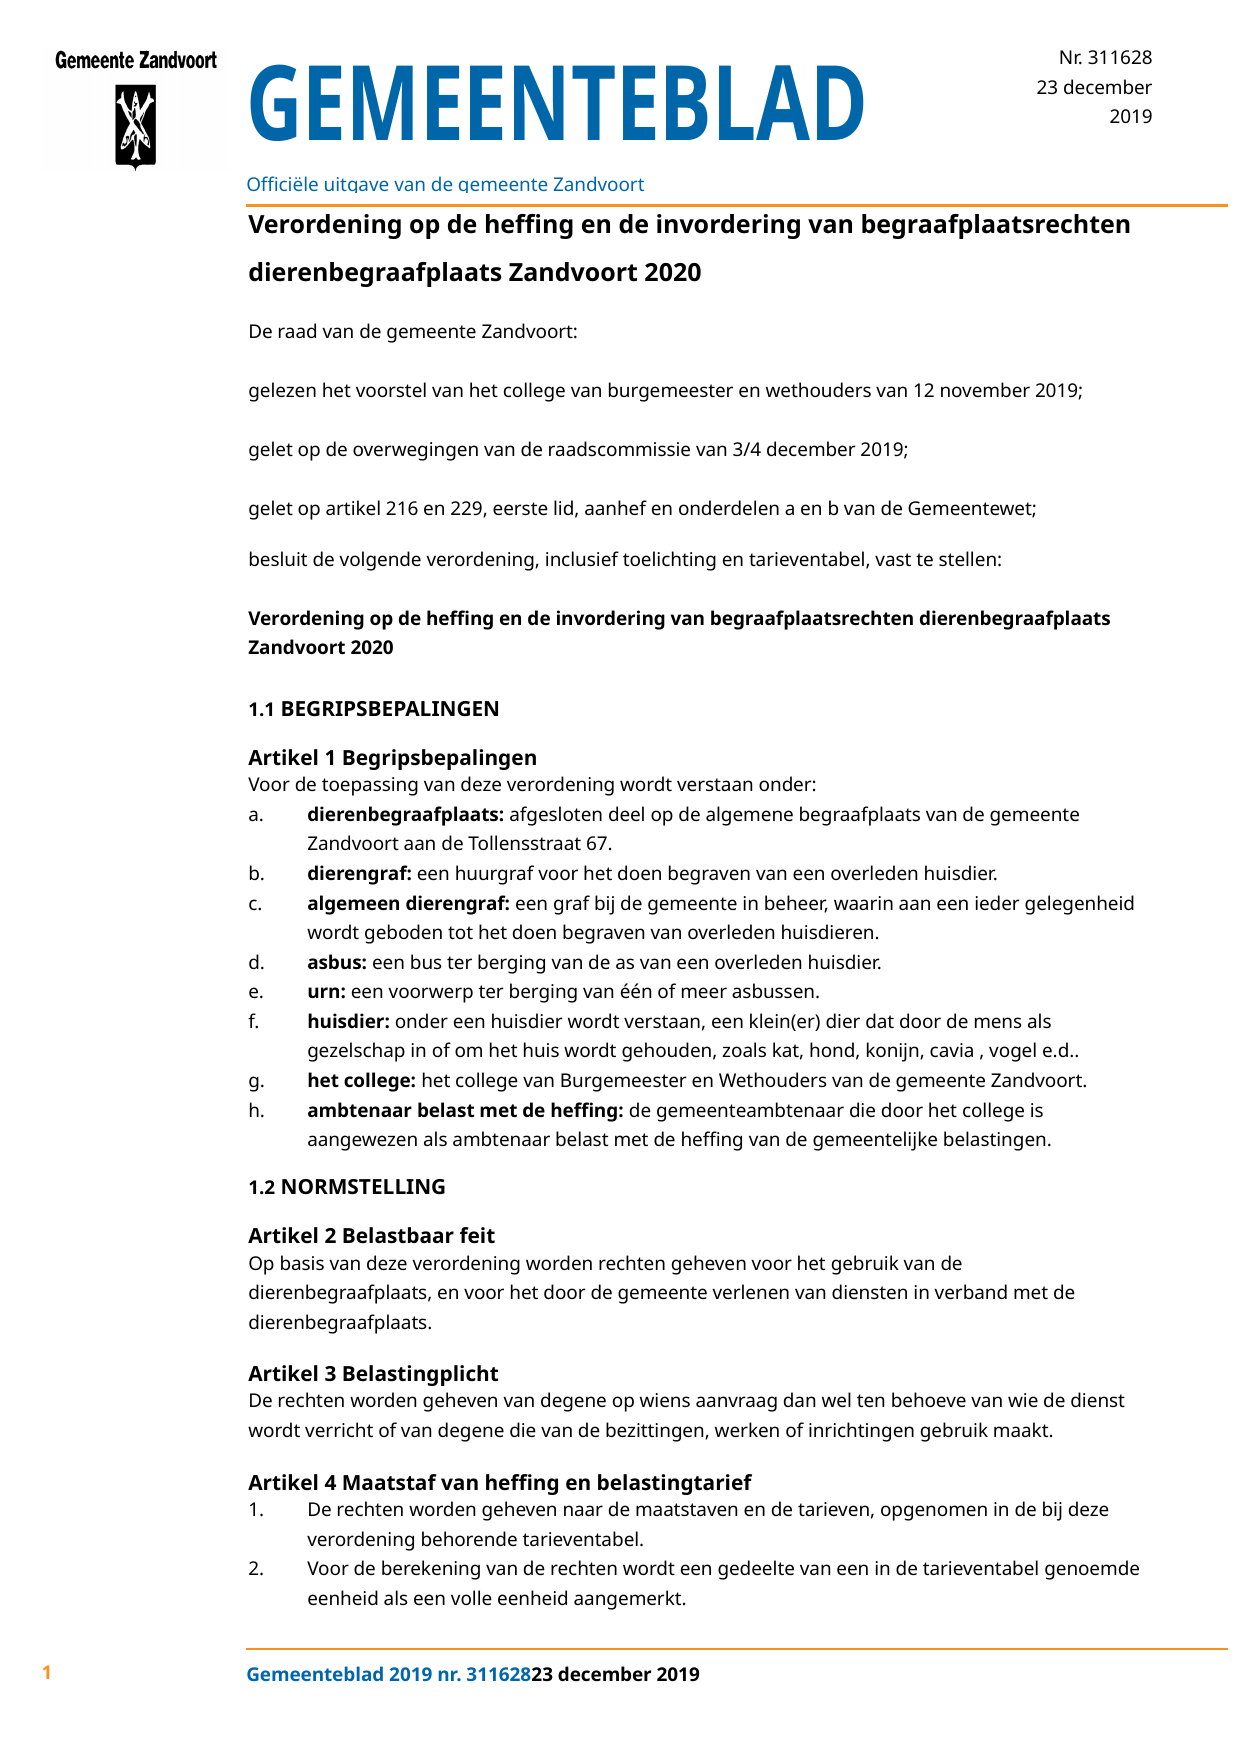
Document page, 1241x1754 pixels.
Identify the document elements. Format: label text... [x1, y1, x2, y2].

picture [41, 47, 231, 172]
text gelet op artikel 216 en 229, eerste lid, aanhef en onderdelen a en b van de Gemeentewet; [248, 495, 1152, 521]
text Artikel 3 Belastingplicht [248, 1359, 1152, 1388]
text Artikel 2 Belastbaar feit [248, 1221, 1152, 1250]
list urn: een voorwerp ter berging van één of meer asbussen. [248, 978, 1152, 1004]
list ambtenaar belast met de heffing: de gemeenteambtenaar die door het college is aangewezen als ambtenaar belast met de heffing van de gemeentelijke belastingen. [248, 1097, 1152, 1152]
list De rechten worden geheven naar de maatstaven en de tarieven, opgenomen in de bij deze verordening behorende tarieventabel. [248, 1496, 1152, 1551]
list Voor de berekening van de rechten wordt een gedeelte van een in de tarieventabel genoemde eenheid als een volle eenheid aangemerkt. [248, 1555, 1152, 1611]
text Artikel 4 Maatstaf van heffing en belastingtarief [248, 1468, 1152, 1496]
text gelezen het voorstel van het college van burgemeester en wethouders van 12 november 2019; [248, 377, 1152, 403]
text besluit de volgende verordening, inclusief toelichting en tarieventabel, vast te stellen: [248, 546, 1152, 571]
text De rechten worden geheven van degene op wiens aanvraag dan wel ten behoeve van wie de dienst wordt verricht of van degene die van de bezittingen, werken of inrichtingen gebruik maakt. [248, 1388, 1152, 1443]
list asbus: een bus ter berging van de as van een overleden huisdier. [248, 949, 1152, 974]
text De raad van de gemeente Zandvoort: [248, 318, 1152, 344]
text 1.1 BEGRIPSBEPALINGEN [248, 694, 1152, 722]
text Verordening op de heffing en de invordering van begraafplaatsrechten dierenbegraafplaats Zandvoort 2020 [248, 605, 1152, 660]
list algemeen dierengraf: een graf bij de gemeente in beheer, waarin aan een ieder gelegenheid wordt geboden tot het doen begraven van overleden huisdieren. [248, 890, 1152, 945]
list huisdier: onder een huisdier wordt verstaan, een klein(er) dier dat door de mens als gezelschap in of om het huis wordt gehouden, zoals kat, hond, konijn, cavia , vogel e.d.. [248, 1008, 1152, 1063]
text Op basis van deze verordening worden rechten geheven voor het gebruik van de dierenbegraafplaats, en voor het door de gemeente verlenen van diensten in verband met de dierenbegraafplaats. [248, 1250, 1152, 1334]
text Voor de toepassing van deze verordening wordt verstaan onder: [248, 771, 1152, 797]
text gelet op de overwegingen van de raadscommissie van 3/4 december 2019; [248, 436, 1152, 462]
text 1.2 NORMSTELLING [248, 1172, 1152, 1200]
list dierengraf: een huurgraf voor het doen begraven van een overleden huisdier. [248, 860, 1152, 886]
list het college: het college van Burgemeester en Wethouders van de gemeente Zandvoort. [248, 1067, 1152, 1093]
text Artikel 1 Begripsbepalingen [248, 743, 1152, 771]
list dierenbegraafplaats: afgesloten deel op de algemene begraafplaats van de gemeente Zandvoort aan de Tollensstraat 67. [248, 801, 1152, 856]
text Verordening op de heffing en de invordering van begraafplaatsrechten dierenbegraafplaats Zandvoort 2020 [248, 207, 1152, 288]
